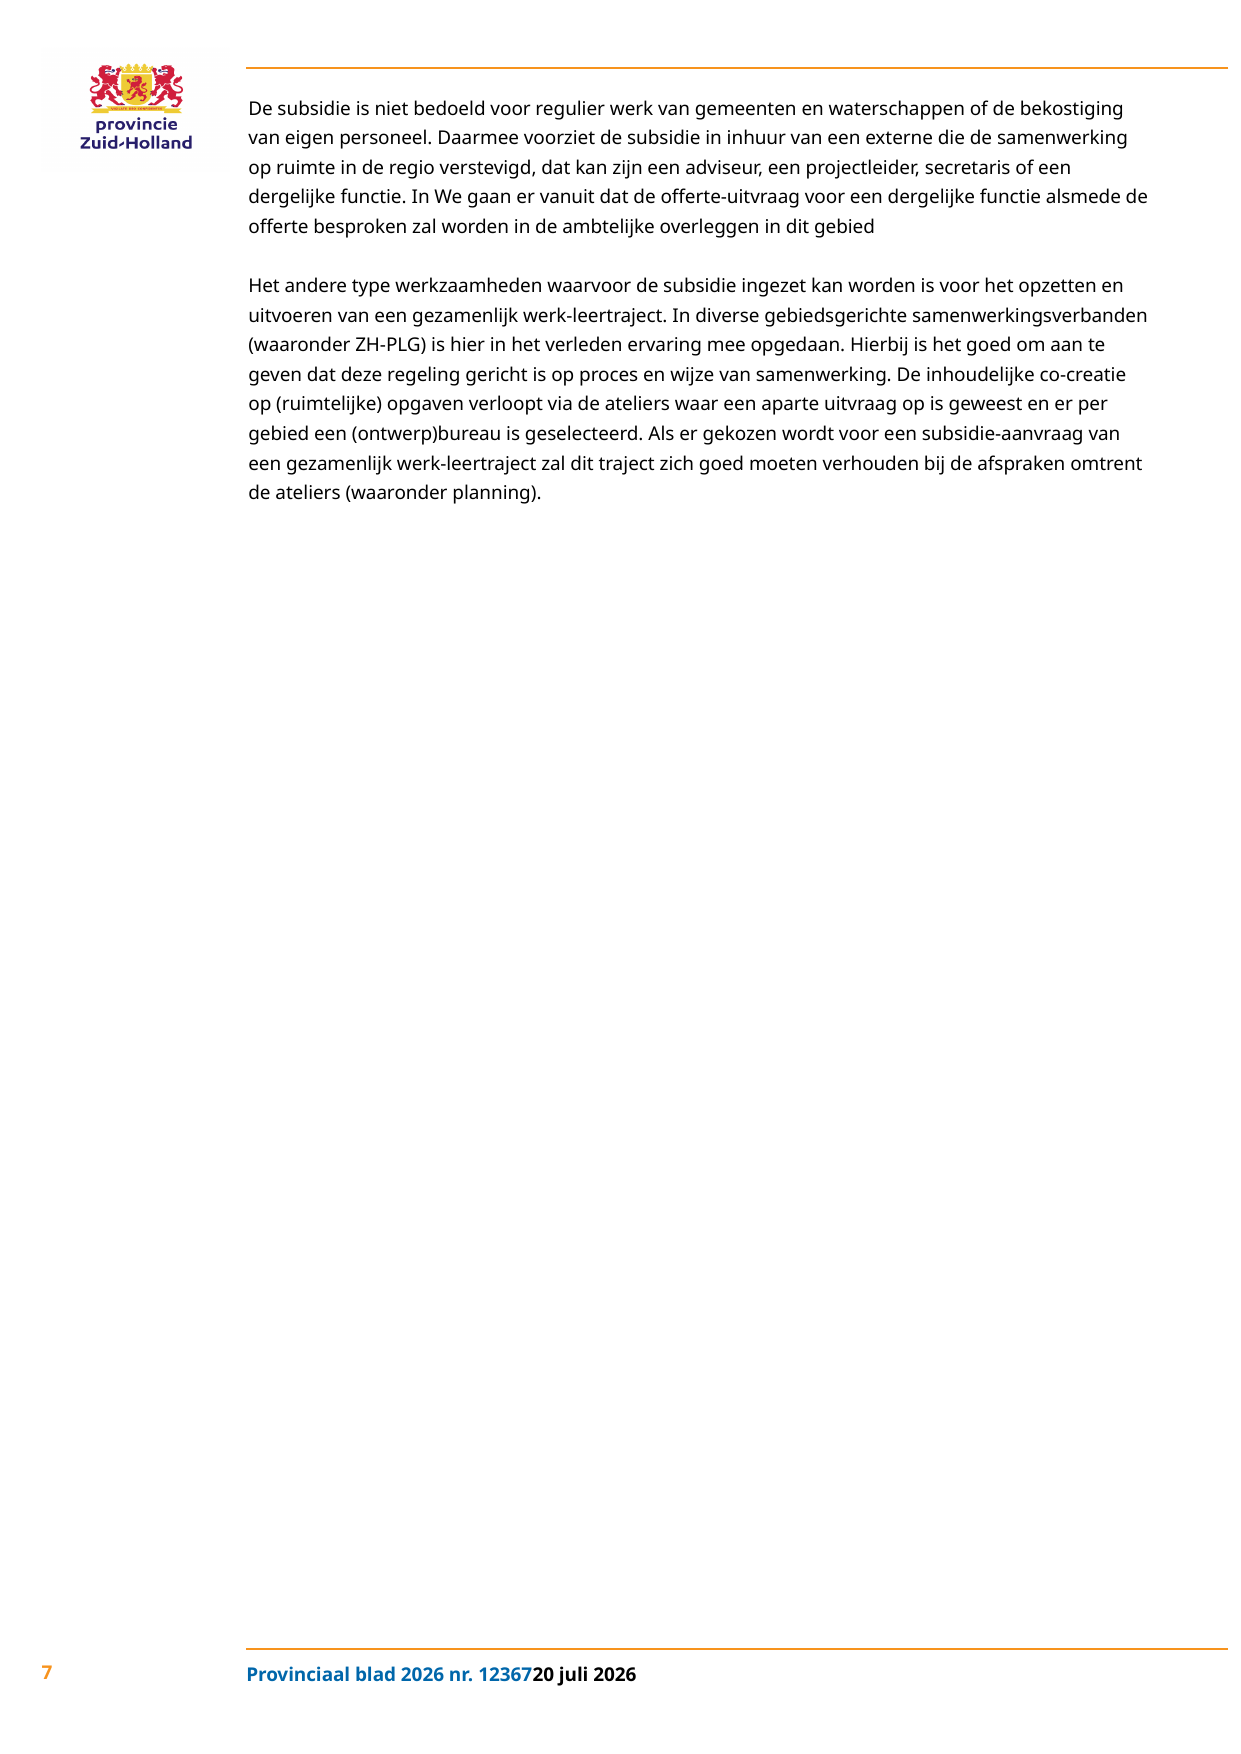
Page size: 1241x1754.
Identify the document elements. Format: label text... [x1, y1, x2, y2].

text De subsidie is niet bedoeld voor regulier werk van gemeenten en waterschappen of de bekostiging van eigen personeel. Daarmee voorziet de subsidie in inhuur van een externe die de samenwerking op ruimte in de regio verstevigd, dat kan zijn een adviseur, een projectleider, secretaris of een dergelijke functie. In We gaan er vanuit dat de offerte-uitvraag voor een dergelijke functie alsmede de offerte besproken zal worden in de ambtelijke overleggen in dit gebied [248, 95, 1152, 239]
picture [41, 47, 231, 172]
text Het andere type werkzaamheden waarvoor de subsidie ingezet kan worden is voor het opzetten en uitvoeren van een gezamenlijk werk-leertraject. In diverse gebiedsgerichte samenwerkingsverbanden (waaronder ZH-PLG) is hier in het verleden ervaring mee opgedaan. Hierbij is het goed om aan te geven dat deze regeling gericht is op proces en wijze van samenwerking. De inhoudelijke co-creatie op (ruimtelijke) opgaven verloopt via de ateliers waar een aparte uitvraag op is geweest en er per gebied een (ontwerp)bureau is geselecteerd. Als er gekozen wordt voor een subsidie-aanvraag van een gezamenlijk werk-leertraject zal dit traject zich goed moeten verhouden bij de afspraken omtrent de ateliers (waaronder planning). [248, 272, 1152, 505]
